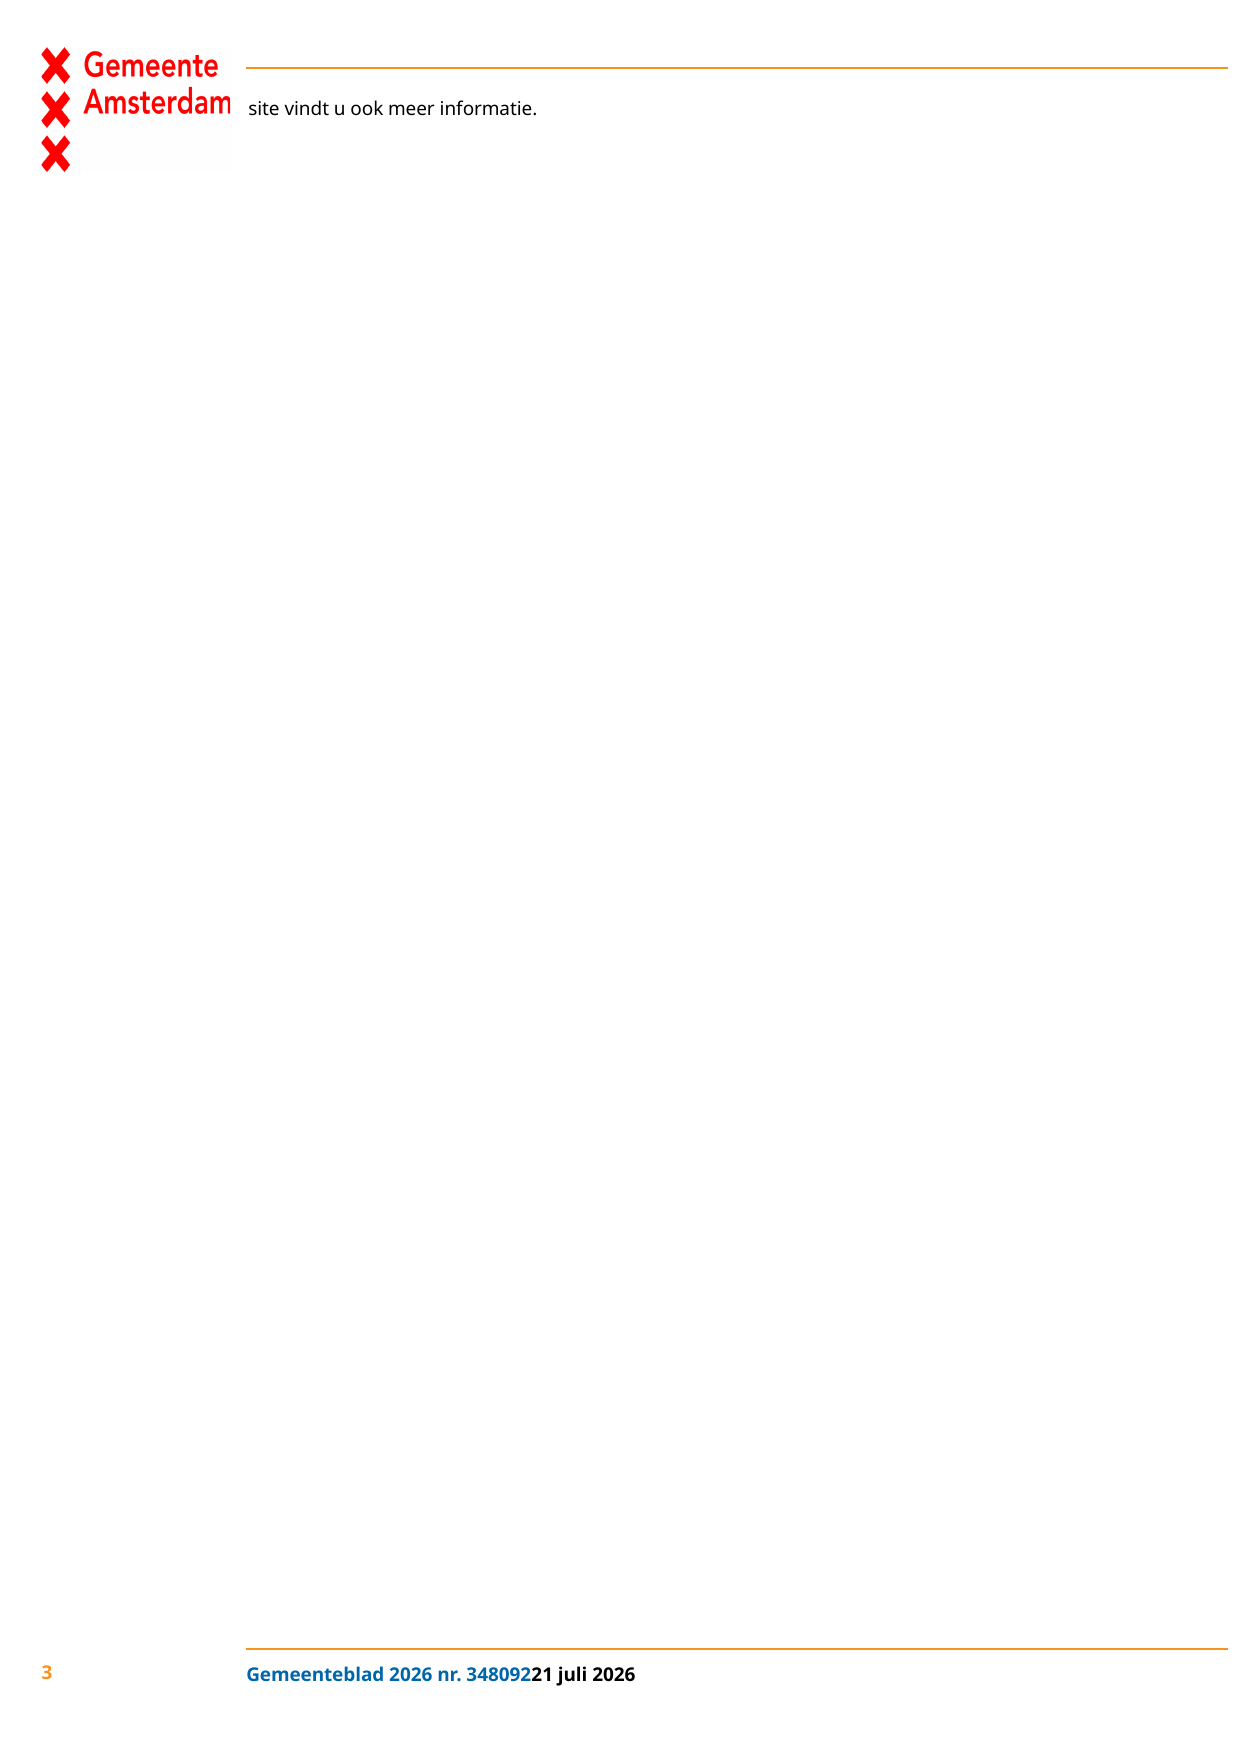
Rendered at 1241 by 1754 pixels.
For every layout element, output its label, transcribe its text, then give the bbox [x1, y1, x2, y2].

text site vindt u ook meer informatie. [248, 95, 1152, 121]
picture [41, 47, 231, 172]
